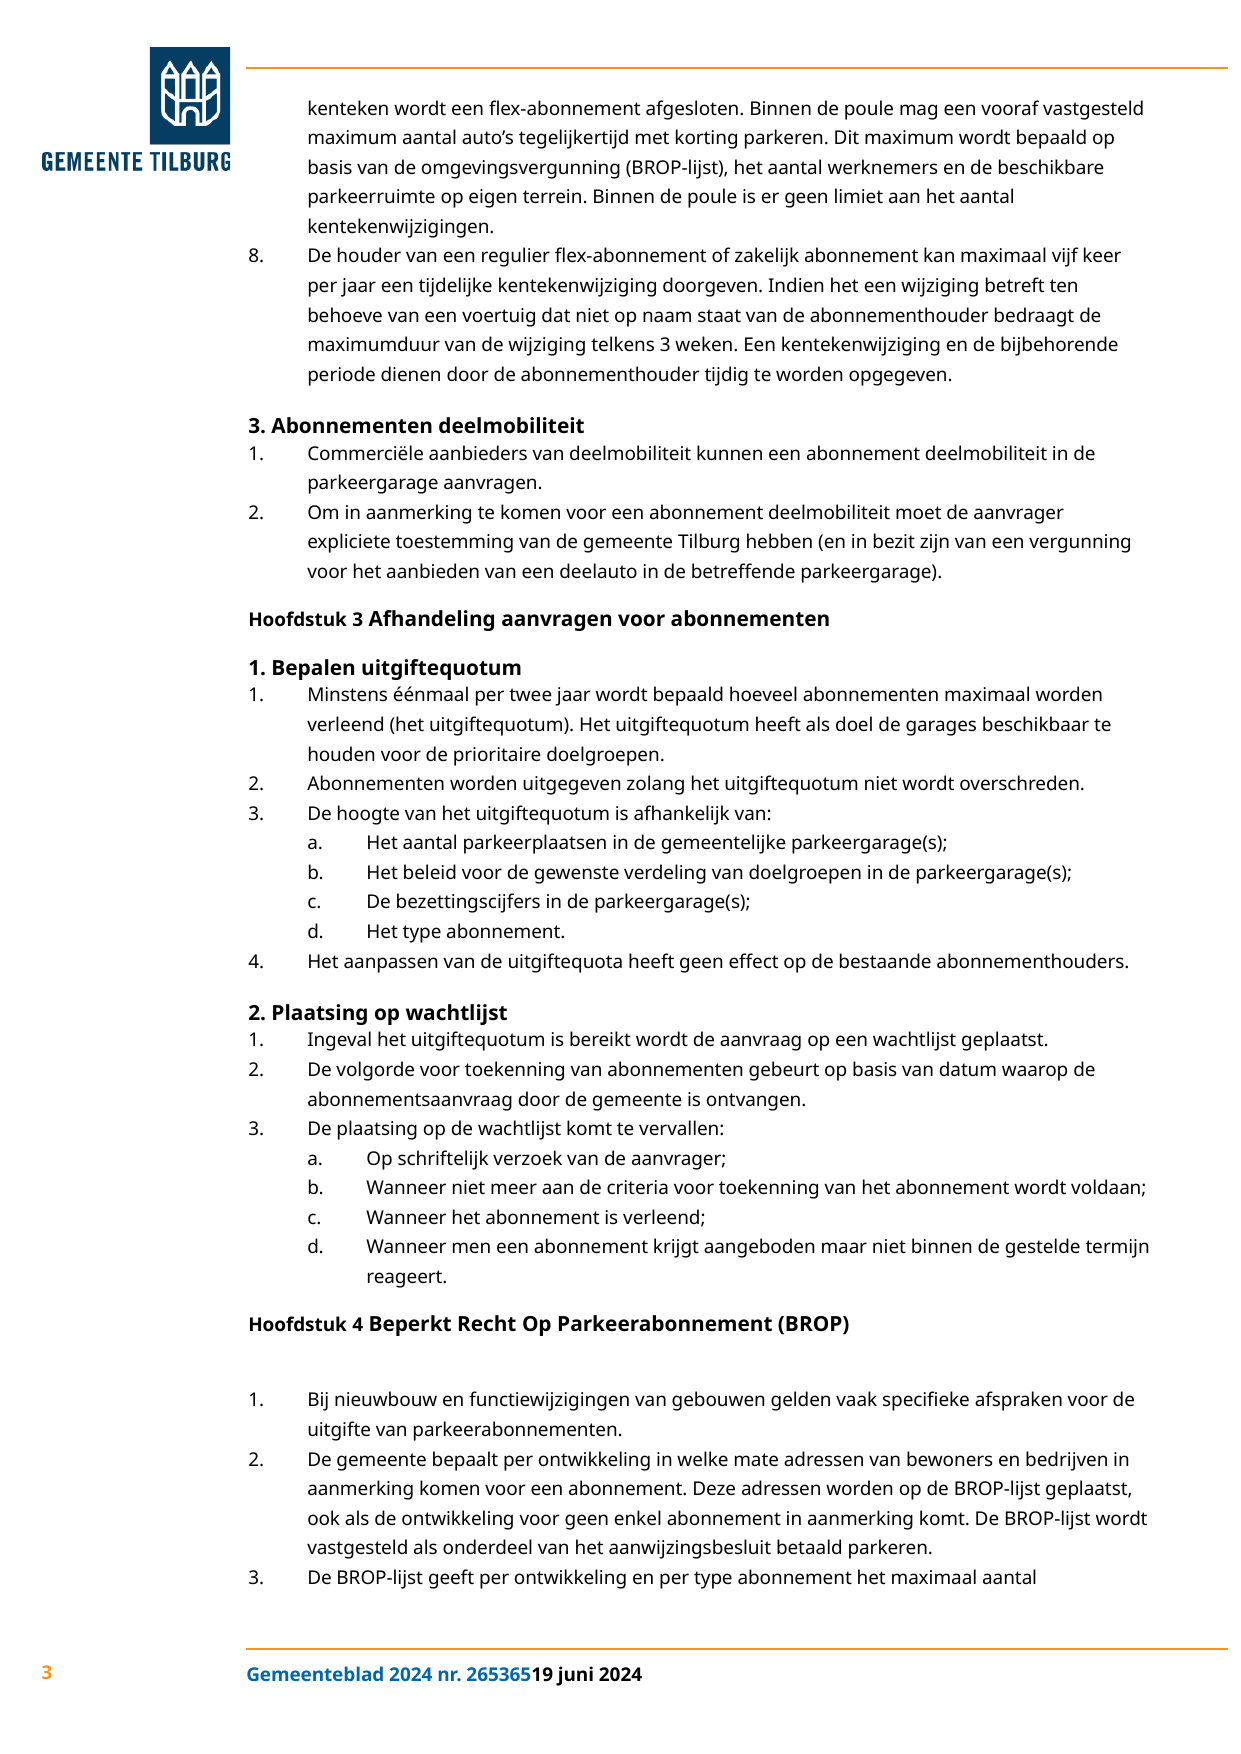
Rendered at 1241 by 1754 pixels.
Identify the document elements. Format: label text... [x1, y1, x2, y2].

list De volgorde voor toekenning van abonnementen gebeurt op basis van datum waarop de abonnementsaanvraag door de gemeente is ontvangen. [248, 1056, 1152, 1112]
list Om in aanmerking te komen voor een abonnement deelmobiliteit moet de aanvrager expliciete toestemming van de gemeente Tilburg hebben (en in bezit zijn van een vergunning voor het aanbieden van een deelauto in de betreffende parkeergarage). [248, 499, 1152, 584]
text Hoofdstuk 4 Beperkt Recht Op Parkeerabonnement (BROP) [248, 1309, 1152, 1337]
list De gemeente bepaalt per ontwikkeling in welke mate adressen van bewoners en bedrijven in aanmerking komen voor een abonnement. Deze adressen worden op de BROP-lijst geplaatst, ook als de ontwikkeling voor geen enkel abonnement in aanmerking komt. De BROP-lijst wordt vastgesteld als onderdeel van het aanwijzingsbesluit betaald parkeren. [248, 1446, 1152, 1560]
list De BROP-lijst geeft per ontwikkeling en per type abonnement het maximaal aantal [248, 1564, 1152, 1590]
list Minstens éénmaal per twee jaar wordt bepaald hoeveel abonnementen maximaal worden verleend (het uitgiftequotum). Het uitgiftequotum heeft als doel de garages beschikbaar te houden voor de prioritaire doelgroepen. [248, 682, 1152, 766]
list Het beleid voor de gewenste verdeling van doelgroepen in de parkeergarage(s); [307, 859, 1152, 885]
list Abonnementen worden uitgegeven zolang het uitgiftequotum niet wordt overschreden. [248, 770, 1152, 796]
list Commerciële aanbieders van deelmobiliteit kunnen een abonnement deelmobiliteit in de parkeergarage aanvragen. [248, 440, 1152, 495]
list kenteken wordt een flex-abonnement afgesloten. Binnen de poule mag een vooraf vastgesteld maximum aantal auto’s tegelijkertijd met korting parkeren. Dit maximum wordt bepaald op basis van de omgevingsvergunning (BROP-lijst), het aantal werknemers en de beschikbare parkeerruimte op eigen terrein. Binnen de poule is er geen limiet aan het aantal kentekenwijzigingen. [248, 95, 1152, 239]
list Het type abonnement. [307, 918, 1152, 944]
list De plaatsing op de wachtlijst komt te vervallen: [248, 1115, 1152, 1141]
list Ingeval het uitgiftequotum is bereikt wordt de aanvraag op een wachtlijst geplaatst. [248, 1027, 1152, 1052]
list Het aanpassen van de uitgiftequota heeft geen effect op de bestaande abonnementhouders. [248, 948, 1152, 973]
text 1. Bepalen uitgiftequotum [248, 653, 1152, 682]
text Hoofdstuk 3 Afhandeling aanvragen voor abonnementen [248, 604, 1152, 632]
list Wanneer het abonnement is verleend; [307, 1204, 1152, 1230]
list De houder van een regulier flex-abonnement of zakelijk abonnement kan maximaal vijf keer per jaar een tijdelijke kentekenwijziging doorgeven. Indien het een wijziging betreft ten behoeve van een voertuig dat niet op naam staat van de abonnementhouder bedraagt de maximumduur van de wijziging telkens 3 weken. Een kentekenwijziging en de bijbehorende periode dienen door de abonnementhouder tijdig te worden opgegeven. [248, 243, 1152, 387]
list Het aantal parkeerplaatsen in de gemeentelijke parkeergarage(s); [307, 829, 1152, 855]
picture [41, 47, 231, 172]
list De bezettingscijfers in de parkeergarage(s); [307, 889, 1152, 914]
list Wanneer men een abonnement krijgt aangeboden maar niet binnen de gestelde termijn reageert. [307, 1234, 1152, 1289]
text 3. Abonnementen deelmobiliteit [248, 411, 1152, 440]
list Op schriftelijk verzoek van de aanvrager; [307, 1145, 1152, 1171]
text 2. Plaatsing op wachtlijst [248, 998, 1152, 1027]
list De hoogte van het uitgiftequotum is afhankelijk van: [248, 800, 1152, 826]
list Bij nieuwbouw en functiewijzigingen van gebouwen gelden vaak specifieke afspraken voor de uitgifte van parkeerabonnementen. [248, 1387, 1152, 1442]
list Wanneer niet meer aan de criteria voor toekenning van het abonnement wordt voldaan; [307, 1174, 1152, 1200]
